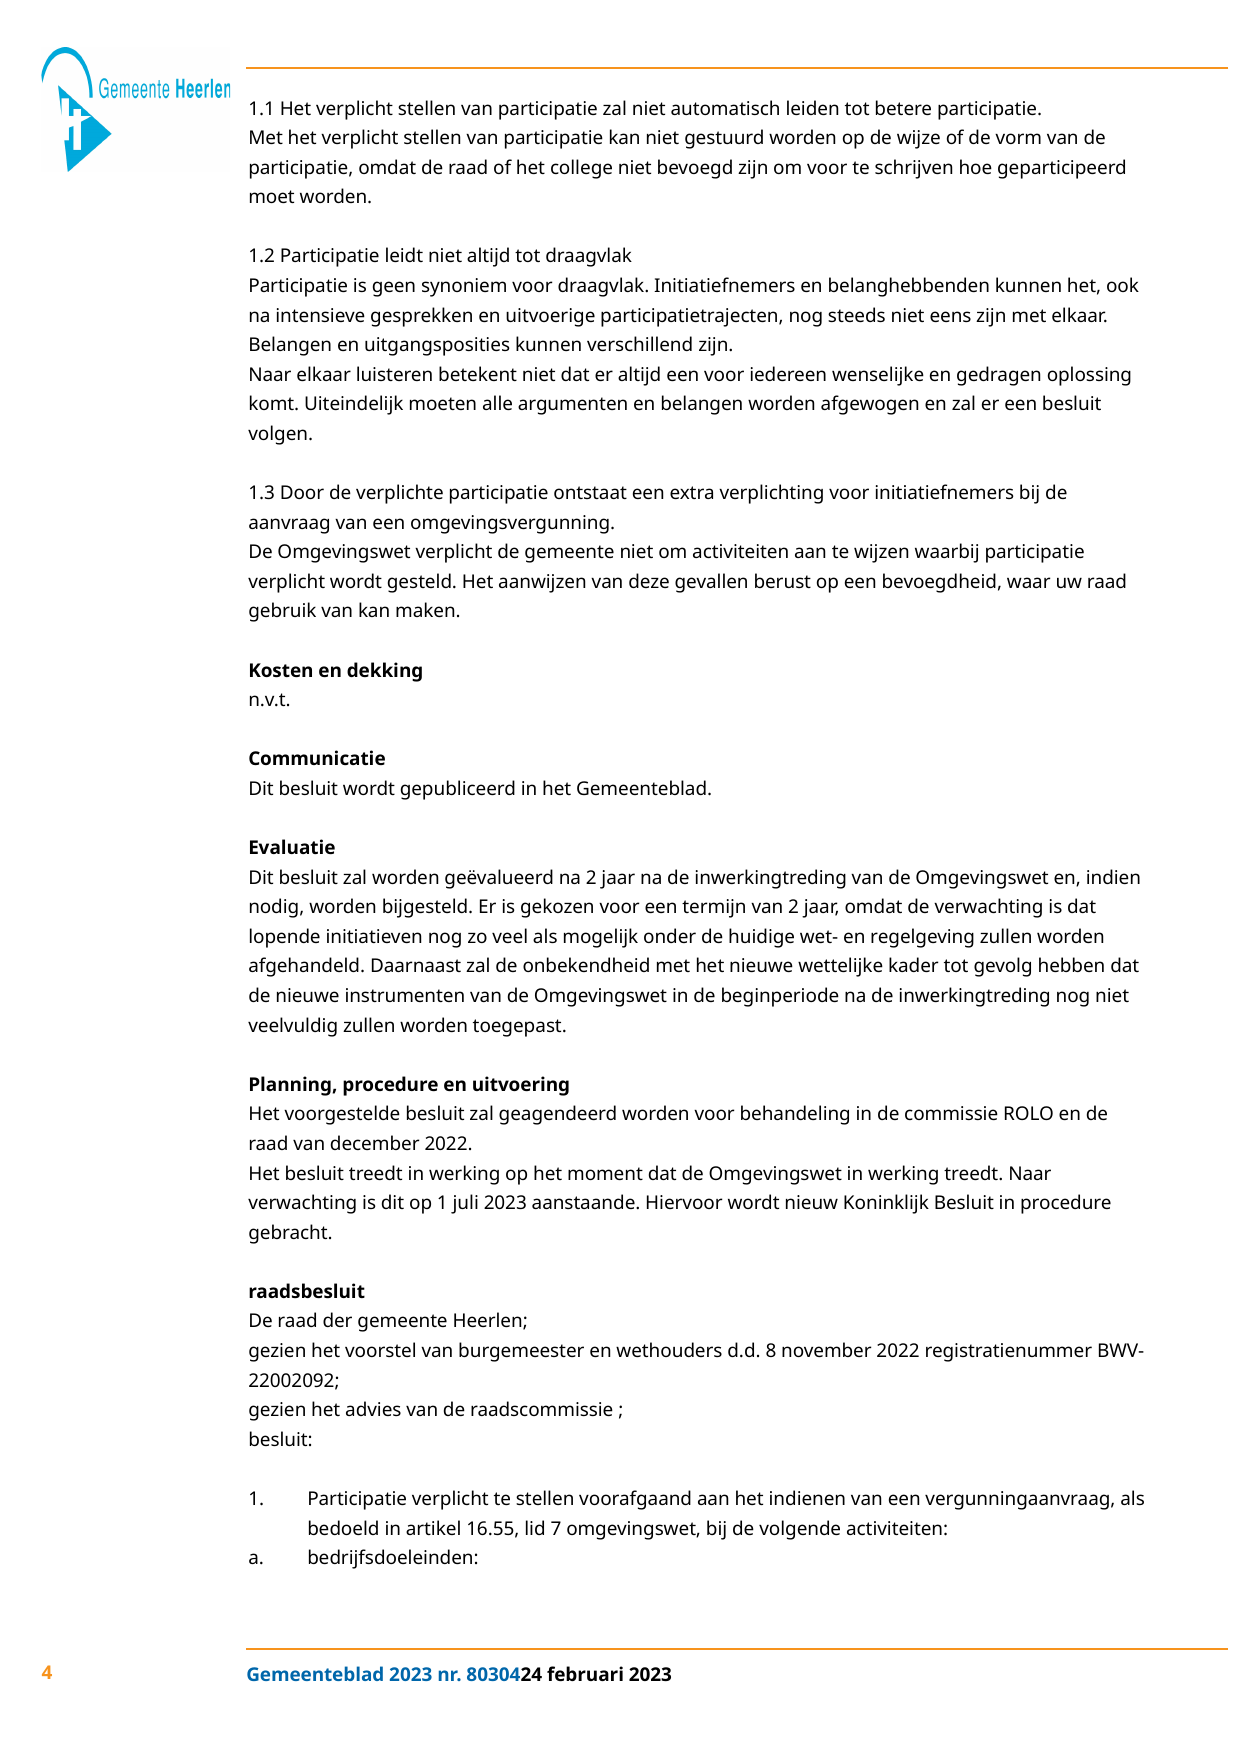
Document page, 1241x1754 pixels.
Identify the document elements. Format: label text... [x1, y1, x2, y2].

text n.v.t. [248, 686, 1152, 712]
text 1.3 Door de verplichte participatie ontstaat een extra verplichting voor initiatiefnemers bij de aanvraag van een omgevingsvergunning. [248, 479, 1152, 535]
text Dit besluit wordt gepubliceerd in het Gemeenteblad. [248, 775, 1152, 801]
picture [41, 47, 59, 70]
text gezien het advies van de raadscommissie ; [248, 1396, 1152, 1422]
text 1.2 Participatie leidt niet altijd tot draagvlak [248, 243, 1152, 268]
text De raad der gemeente Heerlen; [248, 1308, 1152, 1333]
text Communicatie [248, 746, 1152, 771]
text besluit: [248, 1426, 1152, 1452]
list Participatie verplicht te stellen voorafgaand aan het indienen van een vergunningaanvraag, als bedoeld in artikel 16.55, lid 7 omgevingswet, bij de volgende activiteiten: [248, 1485, 1152, 1541]
text Planning, procedure en uitvoering [248, 1071, 1152, 1097]
text Dit besluit zal worden geëvalueerd na 2 jaar na de inwerkingtreding van de Omgevingswet en, indien nodig, worden bijgesteld. Er is gekozen voor een termijn van 2 jaar, omdat de verwachting is dat lopende initiatieven nog zo veel als mogelijk onder de huidige wet- en regelgeving zullen worden afgehandeld. Daarnaast zal de onbekendheid met het nieuwe wettelijke kader tot gevolg hebben dat de nieuwe instrumenten van de Omgevingswet in de beginperiode na de inwerkingtreding nog niet veelvuldig zullen worden toegepast. [248, 864, 1152, 1038]
text Met het verplicht stellen van participatie kan niet gestuurd worden op de wijze of de vorm van de participatie, omdat de raad of het college niet bevoegd zijn om voor te schrijven hoe geparticipeerd moet worden. [248, 124, 1152, 209]
picture [41, 47, 231, 172]
text Kosten en dekking [248, 657, 1152, 683]
text Evaluatie [248, 834, 1152, 860]
text 1.1 Het verplicht stellen van participatie zal niet automatisch leiden tot betere participatie. [248, 95, 1152, 121]
text Het besluit treedt in werking op het moment dat de Omgevingswet in werking treedt. Naar verwachting is dit op 1 juli 2023 aanstaande. Hiervoor wordt nieuw Koninklijk Besluit in procedure gebracht. [248, 1160, 1152, 1245]
text Het voorgestelde besluit zal geagendeerd worden voor behandeling in de commissie ROLO en de raad van december 2022. [248, 1101, 1152, 1156]
text Participatie is geen synoniem voor draagvlak. Initiatiefnemers en belanghebbenden kunnen het, ook na intensieve gesprekken en uitvoerige participatietrajecten, nog steeds niet eens zijn met elkaar. Belangen en uitgangsposities kunnen verschillend zijn. [248, 272, 1152, 357]
list bedrijfsdoeleinden: [248, 1544, 1152, 1570]
text De Omgevingswet verplicht de gemeente niet om activiteiten aan te wijzen waarbij participatie verplicht wordt gesteld. Het aanwijzen van deze gevallen berust op een bevoegdheid, waar uw raad gebruik van kan maken. [248, 538, 1152, 623]
text Naar elkaar luisteren betekent niet dat er altijd een voor iedereen wenselijke en gedragen oplossing komt. Uiteindelijk moeten alle argumenten en belangen worden afgewogen en zal er een besluit volgen. [248, 361, 1152, 446]
text raadsbesluit [248, 1278, 1152, 1304]
text gezien het voorstel van burgemeester en wethouders d.d. 8 november 2022 registratienummer BWV-22002092; [248, 1337, 1152, 1393]
